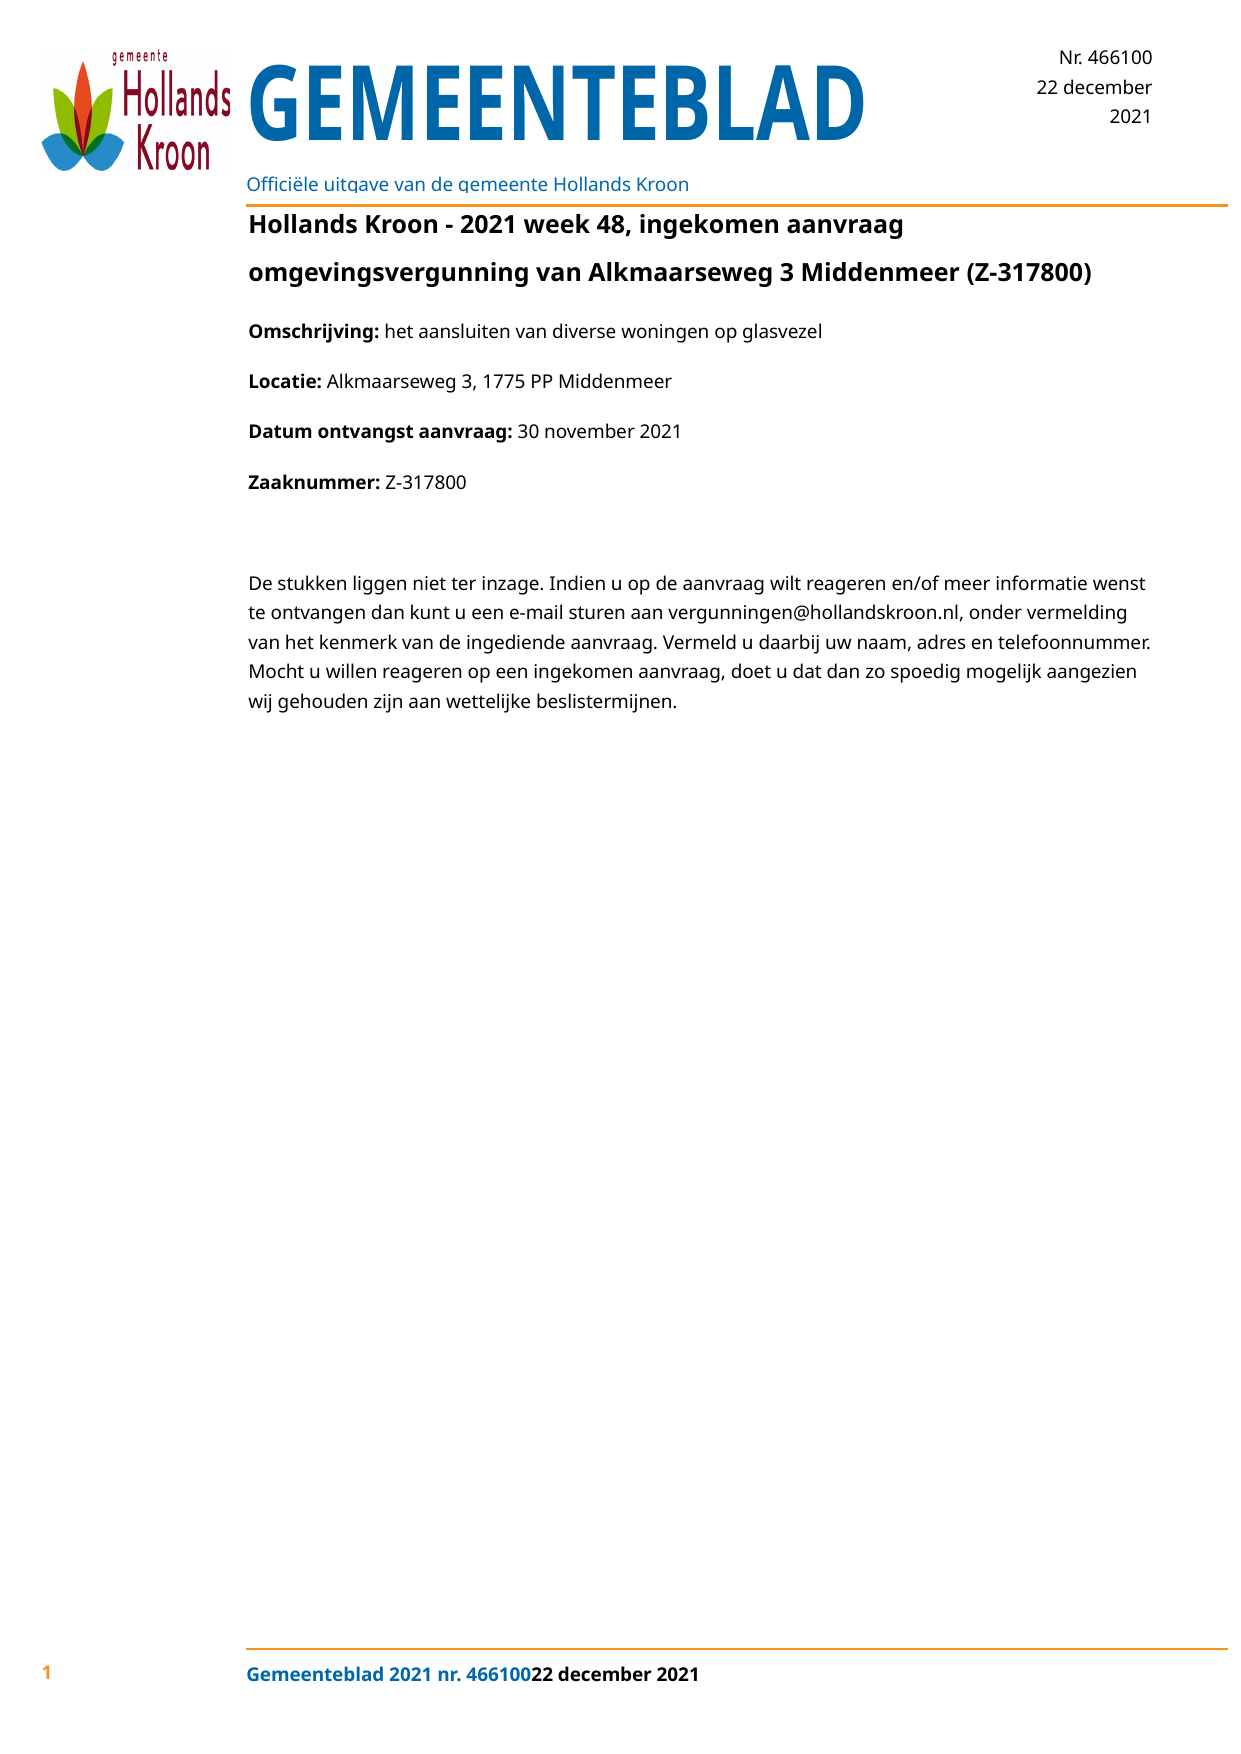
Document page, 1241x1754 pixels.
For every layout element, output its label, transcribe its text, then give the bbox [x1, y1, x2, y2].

text De stukken liggen niet ter inzage. Indien u op de aanvraag wilt reageren en/of meer informatie wenst te ontvangen dan kunt u een e-mail sturen aan vergunningen@hollandskroon.nl, onder vermelding van het kenmerk van de ingediende aanvraag. Vermeld u daarbij uw naam, adres en telefoonnummer. Mocht u willen reageren op een ingekomen aanvraag, doet u dat dan zo spoedig mogelijk aangezien wij gehouden zijn aan wettelijke beslistermijnen. [248, 570, 1152, 714]
text Zaaknummer: Z-317800 [248, 469, 1152, 495]
text Omschrijving: het aansluiten van diverse woningen op glasvezel [248, 318, 1152, 344]
text Datum ontvangst aanvraag: 30 november 2021 [248, 419, 1152, 444]
text Hollands Kroon - 2021 week 48, ingekomen aanvraag omgevingsvergunning van Alkmaarseweg 3 Middenmeer (Z-317800) [248, 207, 1152, 288]
picture [41, 47, 231, 172]
text Locatie: Alkmaarseweg 3, 1775 PP Middenmeer [248, 368, 1152, 394]
